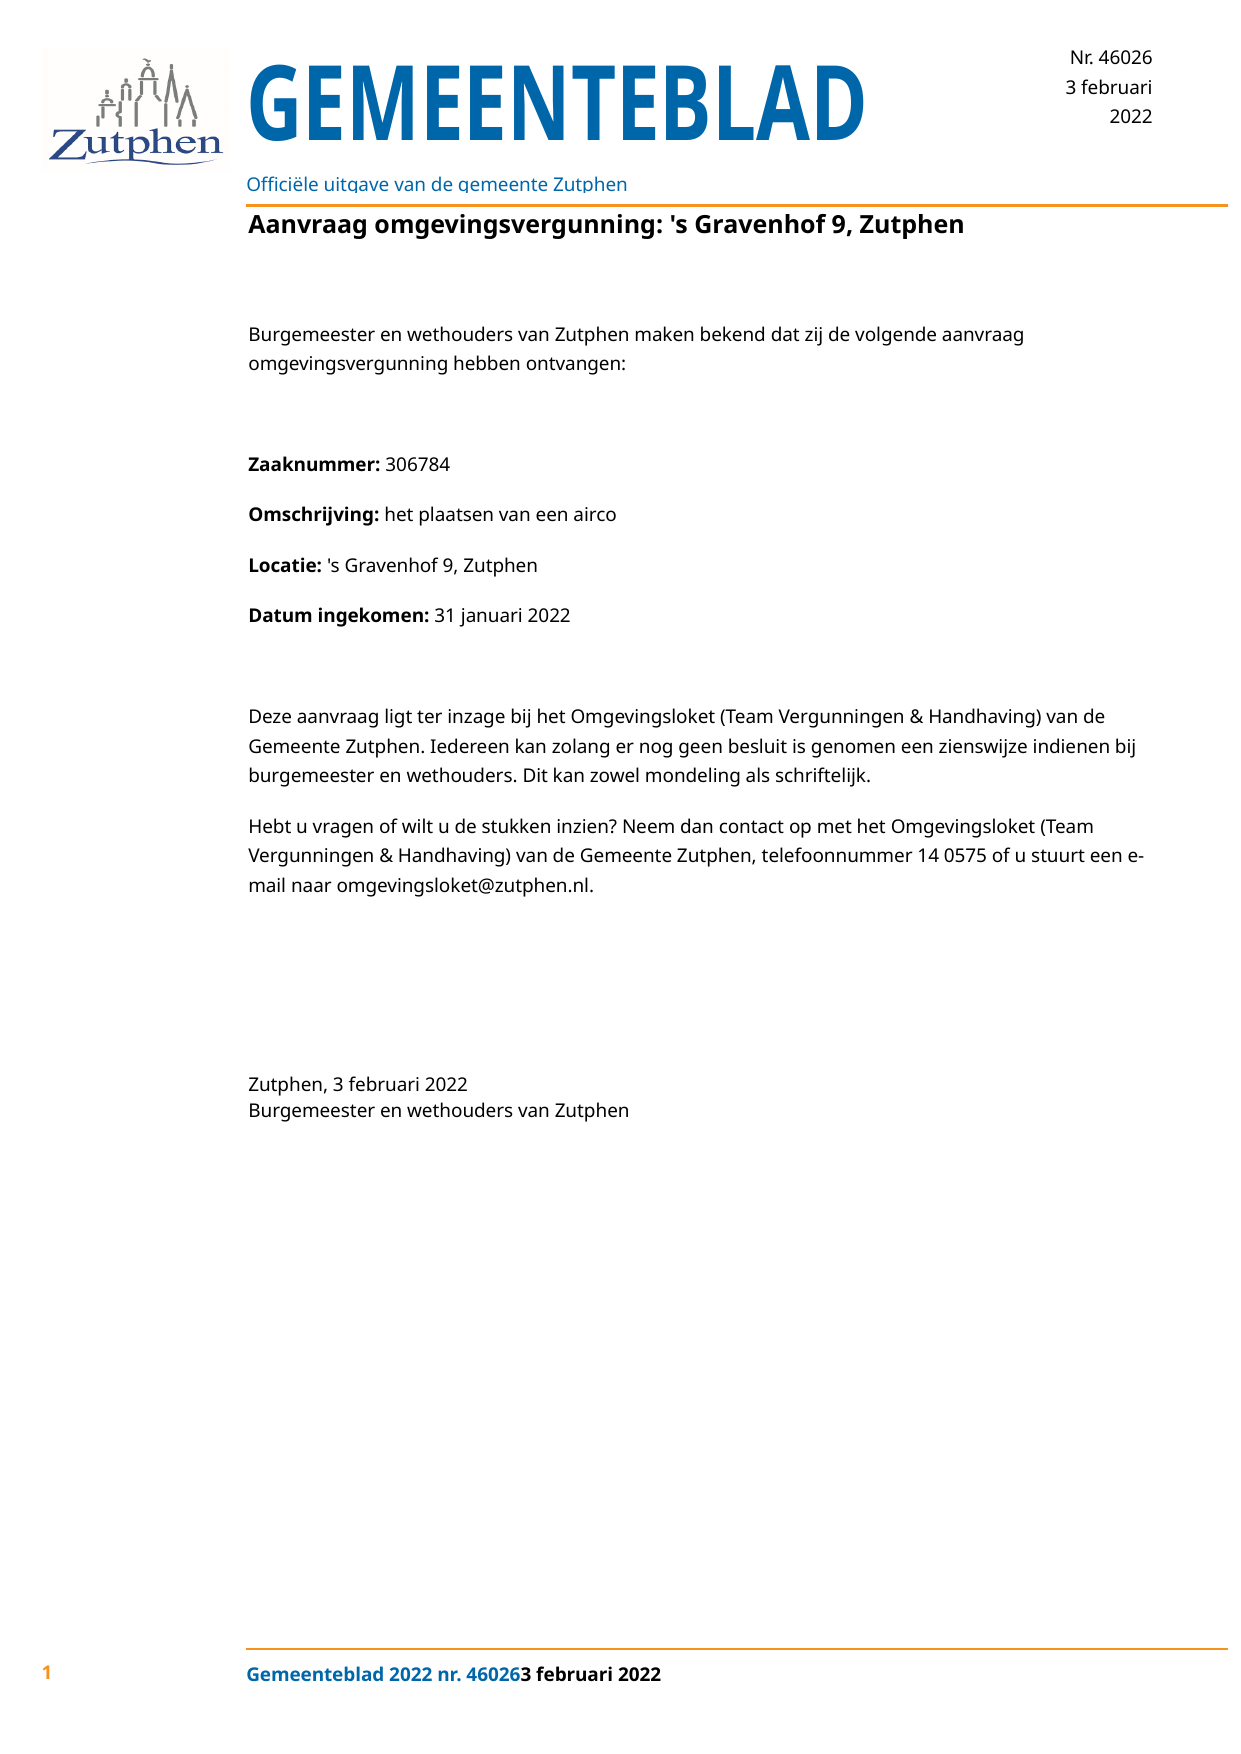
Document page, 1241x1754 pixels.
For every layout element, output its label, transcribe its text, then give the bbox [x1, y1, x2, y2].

text Hebt u vragen of wilt u de stukken inzien? Neem dan contact op met het Omgevingsloket (Team Vergunningen & Handhaving) van de Gemeente Zutphen, telefoonnummer 14 0575 of u stuurt een e-mail naar omgevingsloket@zutphen.nl. [248, 813, 1152, 898]
text Datum ingekomen: 31 januari 2022 [248, 602, 1152, 628]
text Zutphen, 3 februari 2022 [248, 1071, 1152, 1097]
text Zaaknummer: 306784 [248, 451, 1152, 477]
picture [41, 47, 231, 172]
text Burgemeester en wethouders van Zutphen maken bekend dat zij de volgende aanvraag omgevingsvergunning hebben ontvangen: [248, 321, 1152, 376]
text Omschrijving: het plaatsen van een airco [248, 502, 1152, 527]
text Deze aanvraag ligt ter inzage bij het Omgevingsloket (Team Vergunningen & Handhaving) van de Gemeente Zutphen. Iedereen kan zolang er nog geen besluit is genomen een zienswijze indienen bij burgemeester en wethouders. Dit kan zowel mondeling als schriftelijk. [248, 703, 1152, 788]
text Aanvraag omgevingsvergunning: 's Gravenhof 9, Zutphen [248, 207, 1152, 241]
text Burgemeester en wethouders van Zutphen [248, 1097, 1152, 1122]
text Locatie: 's Gravenhof 9, Zutphen [248, 552, 1152, 578]
